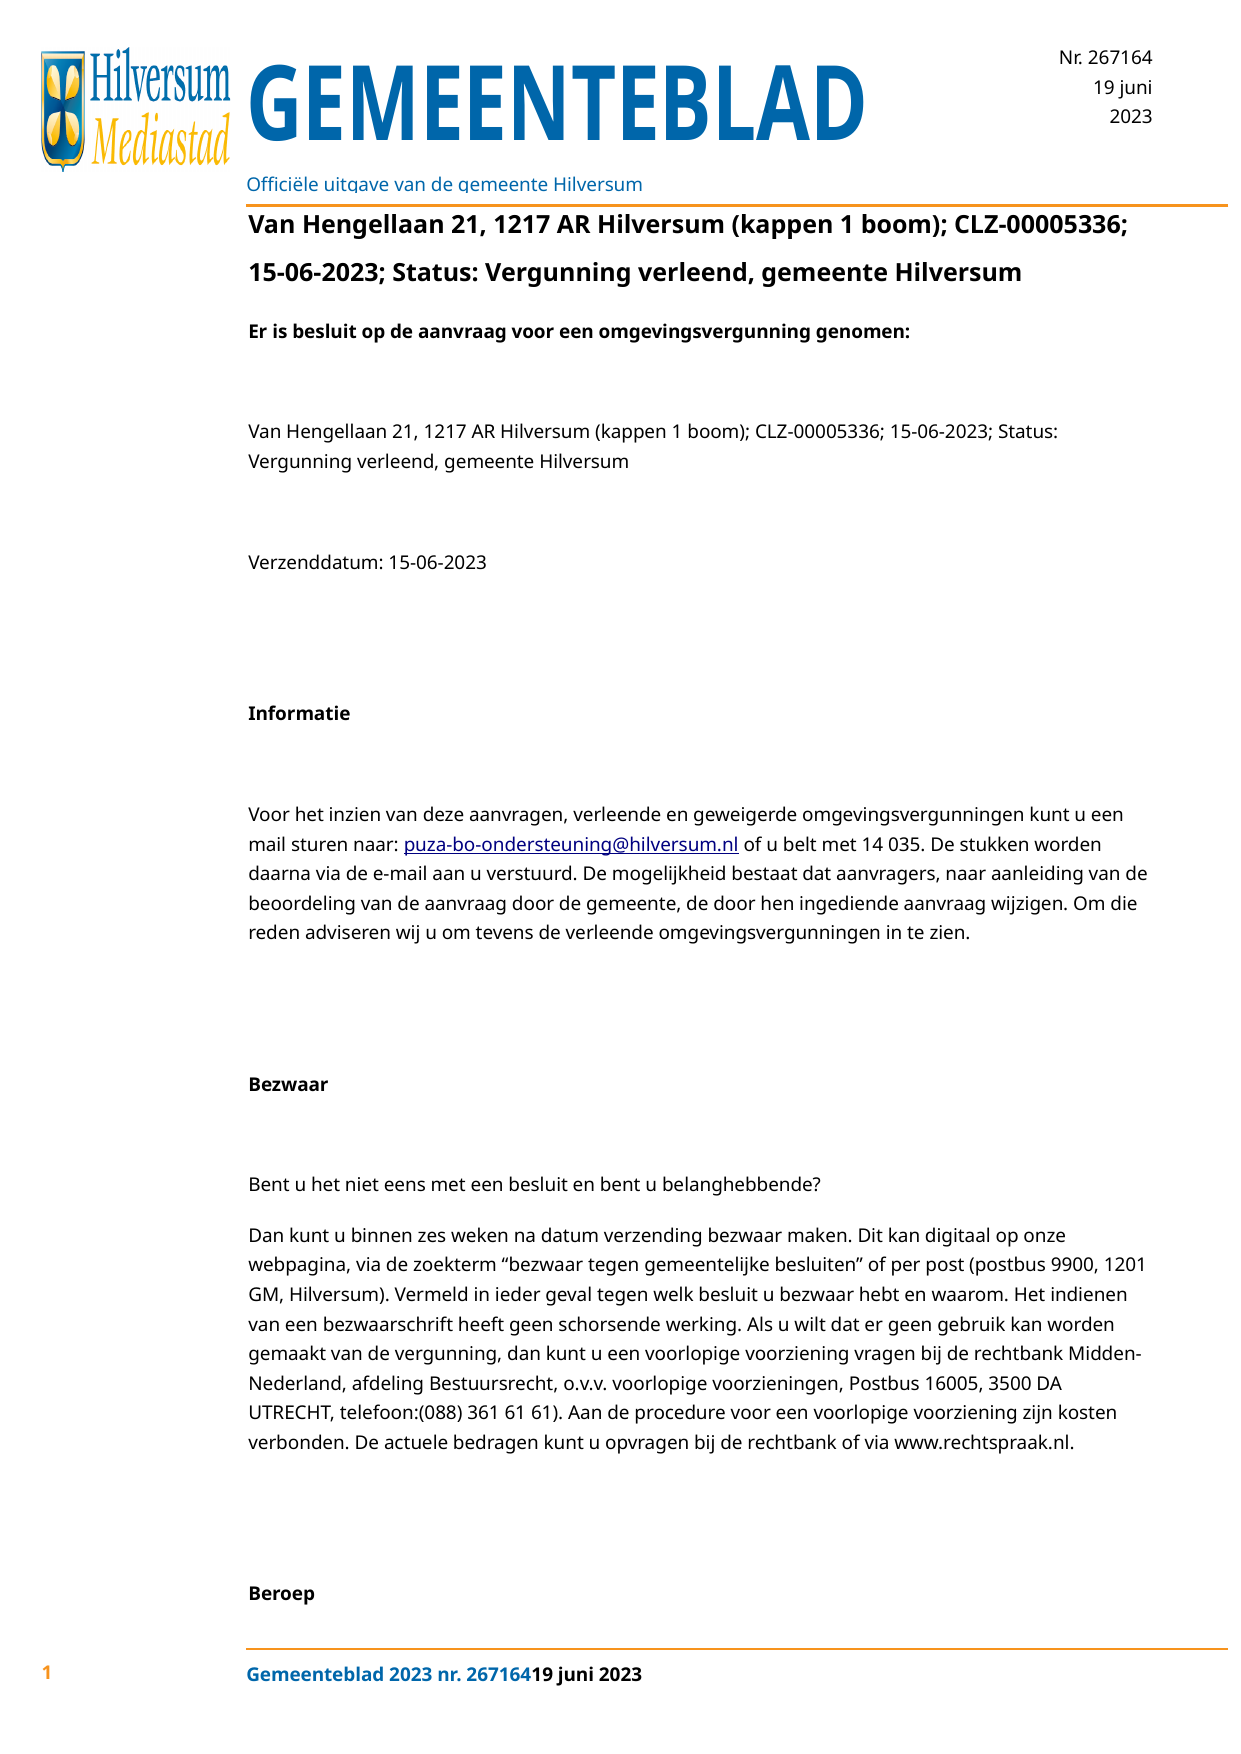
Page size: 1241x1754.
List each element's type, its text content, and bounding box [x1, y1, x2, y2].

text Dan kunt u binnen zes weken na datum verzending bezwaar maken. Dit kan digitaal op onze webpagina, via de zoekterm “bezwaar tegen gemeentelijke besluiten” of per post (postbus 9900, 1201 GM, Hilversum). Vermeld in ieder geval tegen welk besluit u bezwaar hebt en waarom. Het indienen van een bezwaarschrift heeft geen schorsende werking. Als u wilt dat er geen gebruik kan worden gemaakt van de vergunning, dan kunt u een voorlopige voorziening vragen bij de rechtbank Midden-Nederland, afdeling Bestuursrecht, o.v.v. voorlopige voorzieningen, Postbus 16005, 3500 DA UTRECHT, telefoon:(088) 361 61 61). Aan de procedure voor een voorlopige voorziening zijn kosten verbonden. De actuele bedragen kunt u opvragen bij de rechtbank of via www.rechtspraak.nl. [248, 1222, 1152, 1455]
text Er is besluit op de aanvraag voor een omgevingsvergunning genomen: [248, 318, 1152, 344]
text Voor het inzien van deze aanvragen, verleende en geweigerde omgevingsvergunningen kunt u een mail sturen naar: puza-bo-ondersteuning@hilversum.nl of u belt met 14 035. De stukken worden daarna via de e-mail aan u verstuurd. De mogelijkheid bestaat dat aanvragers, naar aanleiding van de beoordeling van de aanvraag door de gemeente, de door hen ingediende aanvraag wijzigen. Om die reden adviseren wij u om tevens de verleende omgevingsvergunningen in te zien. [248, 801, 1152, 945]
text Informatie [248, 700, 1152, 726]
text Bezwaar [248, 1071, 1152, 1097]
text Verzenddatum: 15-06-2023 [248, 549, 1152, 575]
text Bent u het niet eens met een besluit en bent u belanghebbende? [248, 1172, 1152, 1197]
text Van Hengellaan 21, 1217 AR Hilversum (kappen 1 boom); CLZ-00005336; 15-06-2023; Status: Vergunning verleend, gemeente Hilversum [248, 207, 1152, 288]
picture [41, 47, 231, 172]
text Beroep [248, 1580, 1152, 1606]
text Van Hengellaan 21, 1217 AR Hilversum (kappen 1 boom); CLZ-00005336; 15-06-2023; Status: Vergunning verleend, gemeente Hilversum [248, 419, 1152, 474]
